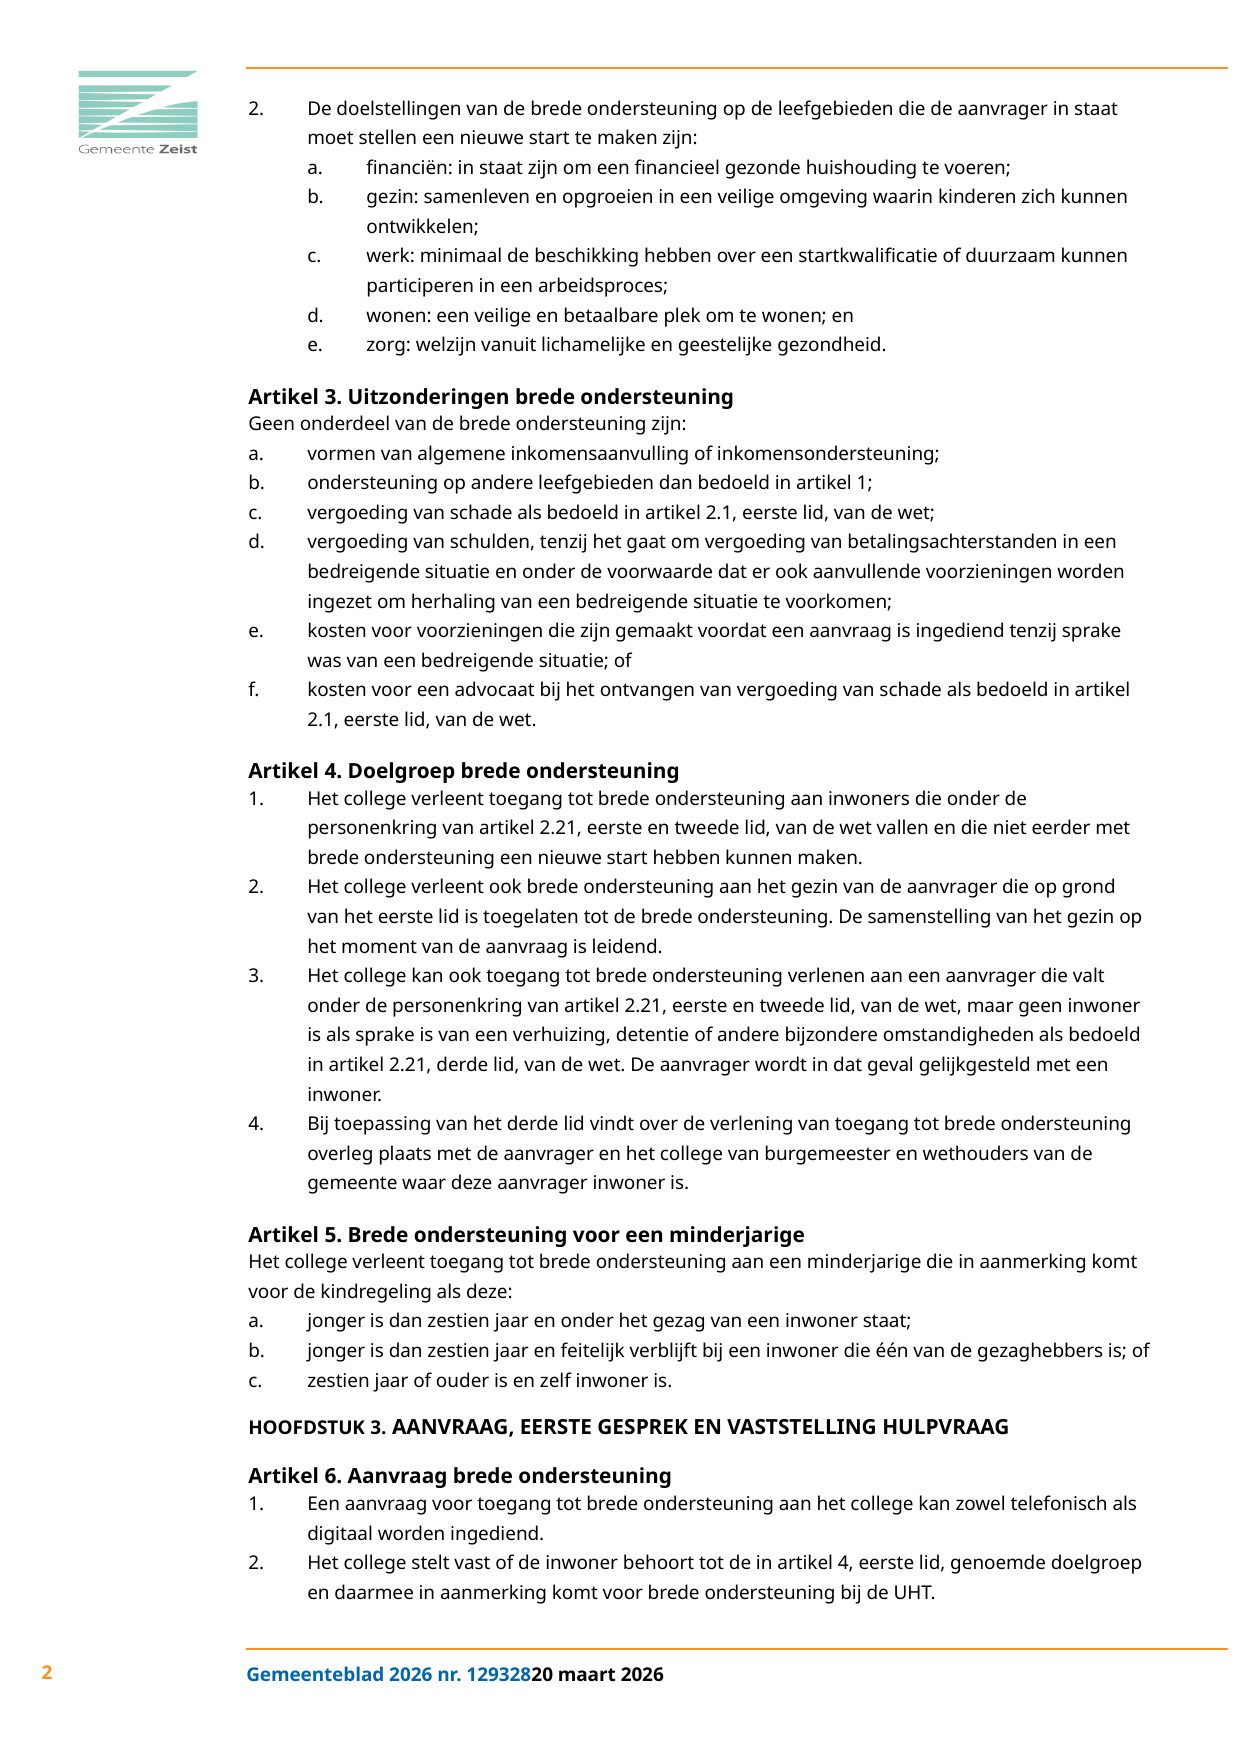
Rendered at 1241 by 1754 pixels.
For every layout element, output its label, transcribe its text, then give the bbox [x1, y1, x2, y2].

list Bij toepassing van het derde lid vindt over de verlening van toegang tot brede ondersteuning overleg plaats met de aanvrager en het college van burgemeester en wethouders van de gemeente waar deze aanvrager inwoner is. [248, 1110, 1152, 1195]
list vergoeding van schade als bedoeld in artikel 2.1, eerste lid, van de wet; [248, 499, 1152, 525]
text Artikel 4. Doelgroep brede ondersteuning [248, 757, 1152, 785]
list Het college verleent toegang tot brede ondersteuning aan inwoners die onder de personenkring van artikel 2.21, eerste en tweede lid, van de wet vallen en die niet eerder met brede ondersteuning een nieuwe start hebben kunnen maken. [248, 785, 1152, 870]
list ondersteuning op andere leefgebieden dan bedoeld in artikel 1; [248, 469, 1152, 495]
list wonen: een veilige en betaalbare plek om te wonen; en [307, 302, 1152, 328]
list Het college stelt vast of de inwoner behoort tot de in artikel 4, eerste lid, genoemde doelgroep en daarmee in aanmerking komt voor brede ondersteuning bij de UHT. [248, 1549, 1152, 1604]
list kosten voor een advocaat bij het ontvangen van vergoeding van schade als bedoeld in artikel 2.1, eerste lid, van de wet. [248, 677, 1152, 732]
text Het college verleent toegang tot brede ondersteuning aan een minderjarige die in aanmerking komt voor de kindregeling als deze: [248, 1248, 1152, 1304]
list werk: minimaal de beschikking hebben over een startkwalificatie of duurzaam kunnen participeren in een arbeidsproces; [307, 243, 1152, 298]
list De doelstellingen van de brede ondersteuning op de leefgebieden die de aanvrager in staat moet stellen een nieuwe start te maken zijn: [248, 95, 1152, 150]
list jonger is dan zestien jaar en onder het gezag van een inwoner staat; [248, 1308, 1152, 1333]
text Artikel 3. Uitzonderingen brede ondersteuning [248, 382, 1152, 410]
list vormen van algemene inkomensaanvulling of inkomensondersteuning; [248, 440, 1152, 466]
picture [41, 47, 231, 172]
list gezin: samenleven en opgroeien in een veilige omgeving waarin kinderen zich kunnen ontwikkelen; [307, 183, 1152, 239]
text Artikel 6. Aanvraag brede ondersteuning [248, 1462, 1152, 1490]
list vergoeding van schulden, tenzij het gaat om vergoeding van betalingsachterstanden in een bedreigende situatie en onder de voorwaarde dat er ook aanvullende voorzieningen worden ingezet om herhaling van een bedreigende situatie te voorkomen; [248, 529, 1152, 613]
text Artikel 5. Brede ondersteuning voor een minderjarige [248, 1220, 1152, 1248]
list kosten voor voorzieningen die zijn gemaakt voordat een aanvraag is ingediend tenzij sprake was van een bedreigende situatie; of [248, 617, 1152, 673]
text Geen onderdeel van de brede ondersteuning zijn: [248, 410, 1152, 436]
list Het college kan ook toegang tot brede ondersteuning verlenen aan een aanvrager die valt onder de personenkring van artikel 2.21, eerste en tweede lid, van de wet, maar geen inwoner is als sprake is van een verhuizing, detentie of andere bijzondere omstandigheden als bedoeld in artikel 2.21, derde lid, van de wet. De aanvrager wordt in dat geval gelijkgesteld met een inwoner. [248, 962, 1152, 1107]
list jonger is dan zestien jaar en feitelijk verblijft bij een inwoner die één van de gezaghebbers is; of [248, 1337, 1152, 1363]
list zestien jaar of ouder is en zelf inwoner is. [248, 1367, 1152, 1392]
list zorg: welzijn vanuit lichamelijke en geestelijke gezondheid. [307, 331, 1152, 357]
text HOOFDSTUK 3. AANVRAAG, EERSTE GESPREK EN VASTSTELLING HULPVRAAG [248, 1412, 1152, 1441]
list financiën: in staat zijn om een financieel gezonde huishouding te voeren; [307, 154, 1152, 180]
list Het college verleent ook brede ondersteuning aan het gezin van de aanvrager die op grond van het eerste lid is toegelaten tot de brede ondersteuning. De samenstelling van het gezin op het moment van de aanvraag is leidend. [248, 874, 1152, 959]
list Een aanvraag voor toegang tot brede ondersteuning aan het college kan zowel telefonisch als digitaal worden ingediend. [248, 1490, 1152, 1545]
